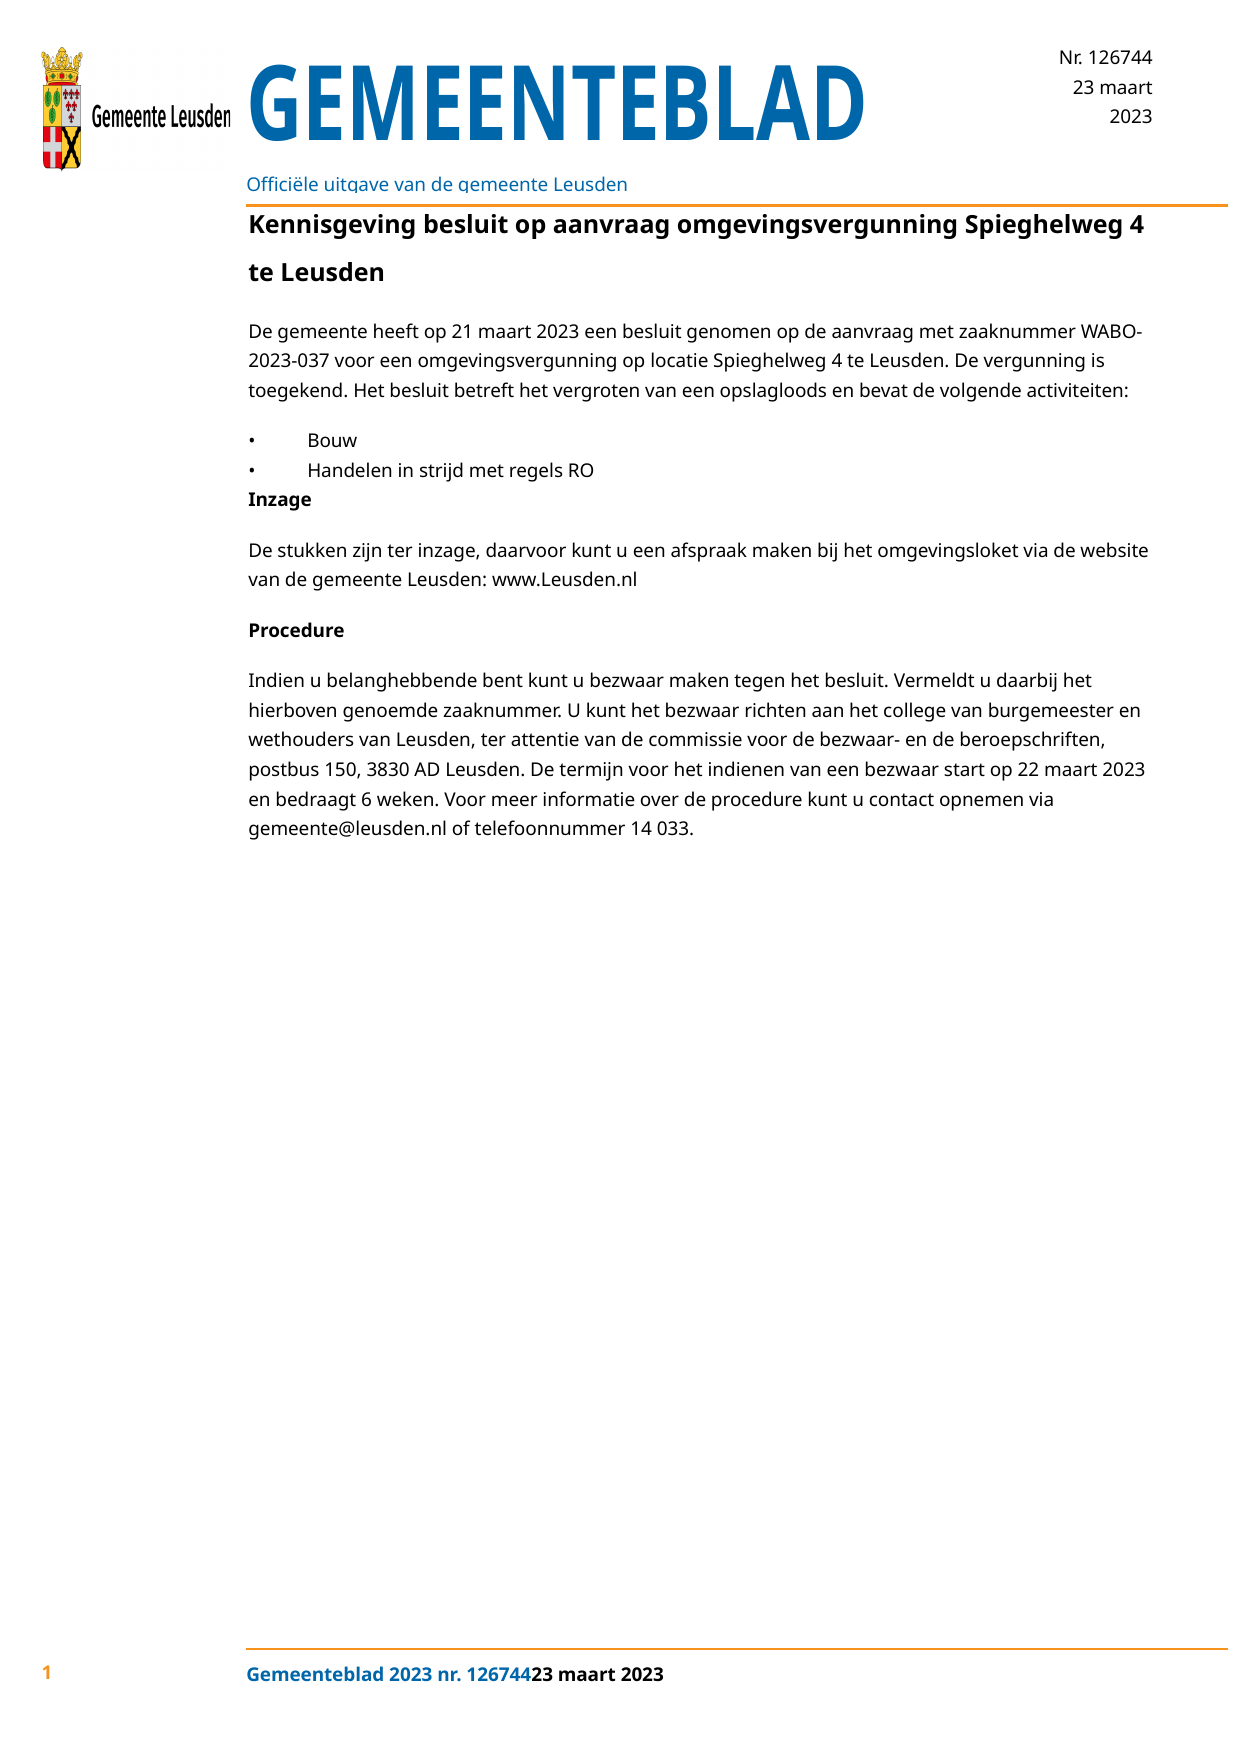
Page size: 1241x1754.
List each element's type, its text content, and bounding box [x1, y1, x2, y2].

text De stukken zijn ter inzage, daarvoor kunt u een afspraak maken bij het omgevingsloket via de website van de gemeente Leusden: www.Leusden.nl [248, 537, 1152, 592]
text Indien u belanghebbende bent kunt u bezwaar maken tegen het besluit. Vermeldt u daarbij het hierboven genoemde zaaknummer. U kunt het bezwaar richten aan het college van burgemeester en wethouders van Leusden, ter attentie van de commissie voor de bezwaar- en de beroepschriften, postbus 150, 3830 AD Leusden. De termijn voor het indienen van een bezwaar start op 22 maart 2023 en bedraagt 6 weken. Voor meer informatie over de procedure kunt u contact opnemen via gemeente@leusden.nl of telefoonnummer 14 033. [248, 667, 1152, 841]
picture [41, 47, 231, 172]
text Procedure [248, 617, 1152, 643]
text Inzage [248, 487, 1152, 512]
list Handelen in strijd met regels RO [248, 457, 1152, 483]
list Bouw [248, 427, 1152, 453]
text De gemeente heeft op 21 maart 2023 een besluit genomen op de aanvraag met zaaknummer WABO-2023-037 voor een omgevingsvergunning op locatie Spieghelweg 4 te Leusden. De vergunning is toegekend. Het besluit betreft het vergroten van een opslagloods en bevat de volgende activiteiten: [248, 318, 1152, 403]
text Kennisgeving besluit op aanvraag omgevingsvergunning Spieghelweg 4 te Leusden [248, 207, 1152, 288]
